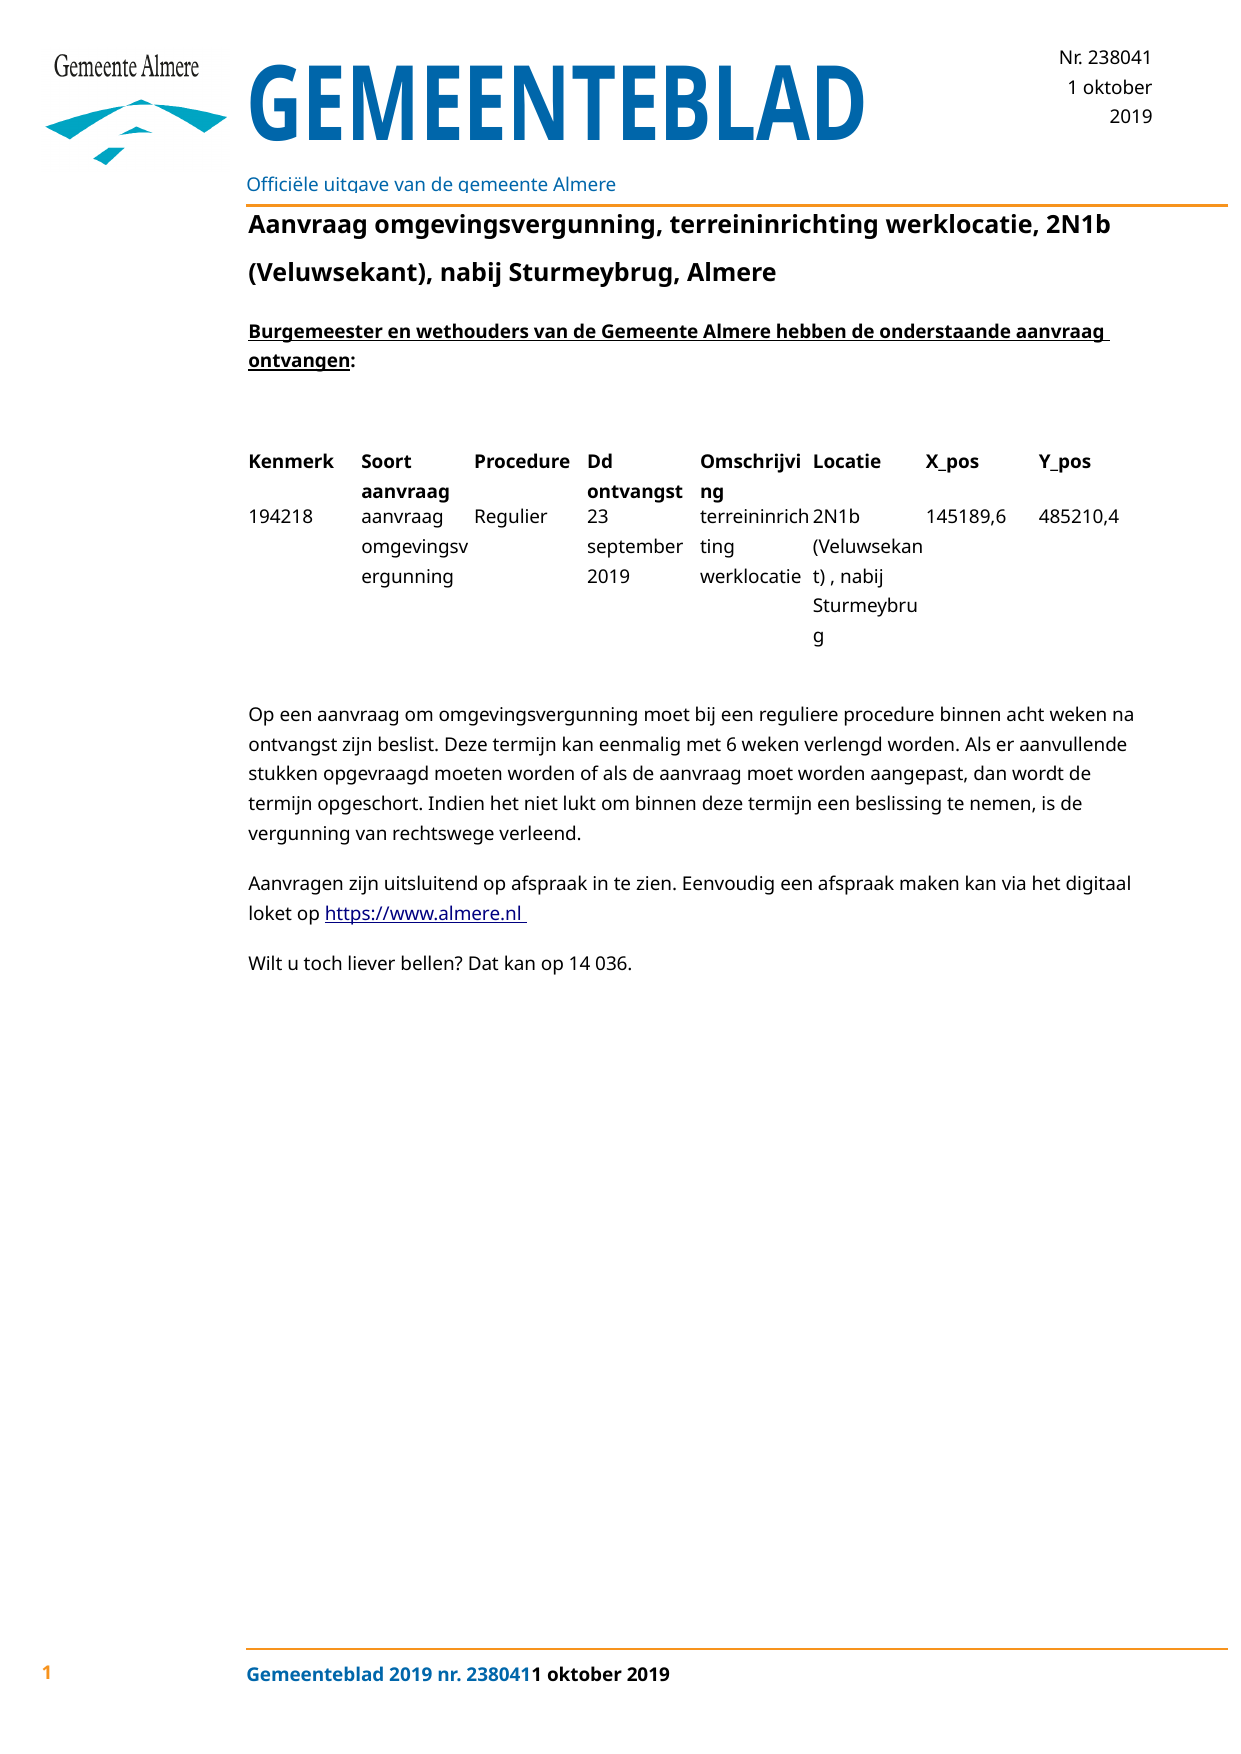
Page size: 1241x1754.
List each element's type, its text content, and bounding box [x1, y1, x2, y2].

table_header Procedure [474, 449, 587, 504]
table_cell terreininrichting werklocatie [700, 504, 813, 648]
table_cell 194218 [248, 504, 361, 648]
table_header Dd ontvangst [587, 449, 700, 504]
table_header Y_pos [1039, 449, 1152, 504]
text Wilt u toch liever bellen? Dat kan op 14 036. [248, 950, 1152, 976]
picture [41, 47, 231, 172]
text Aanvraag omgevingsvergunning, terreininrichting werklocatie, 2N1b (Veluwsekant), nabij Sturmeybrug, Almere [248, 207, 1152, 288]
table_header Kenmerk [248, 449, 361, 504]
table_header X_pos [926, 449, 1038, 504]
table_header Soort aanvraag [361, 449, 474, 504]
table_cell 23 september 2019 [587, 504, 700, 648]
text Op een aanvraag om omgevingsvergunning moet bij een reguliere procedure binnen acht weken na ontvangst zijn beslist. Deze termijn kan eenmalig met 6 weken verlengd worden. Als er aanvullende stukken opgevraagd moeten worden of als de aanvraag moet worden aangepast, dan wordt de termijn opgeschort. Indien het niet lukt om binnen deze termijn een beslissing te nemen, is de vergunning van rechtswege verleend. [248, 701, 1152, 846]
text Aanvragen zijn uitsluitend op afspraak in te zien. Eenvoudig een afspraak maken kan via het digitaal loket op https://www.almere.nl [248, 870, 1152, 926]
table_cell 2N1b (Veluwsekant) , nabij Sturmeybrug [813, 504, 926, 648]
table_cell aanvraag omgevingsvergunning [361, 504, 474, 648]
table_cell 485210,4 [1039, 504, 1152, 648]
text Burgemeester en wethouders van de Gemeente Almere hebben de onderstaande aanvraag ontvangen: [248, 318, 1152, 373]
table_cell 145189,6 [926, 504, 1038, 648]
table_header Locatie [813, 449, 926, 504]
table_cell Regulier [474, 504, 587, 648]
table_header Omschrijving [700, 449, 813, 504]
